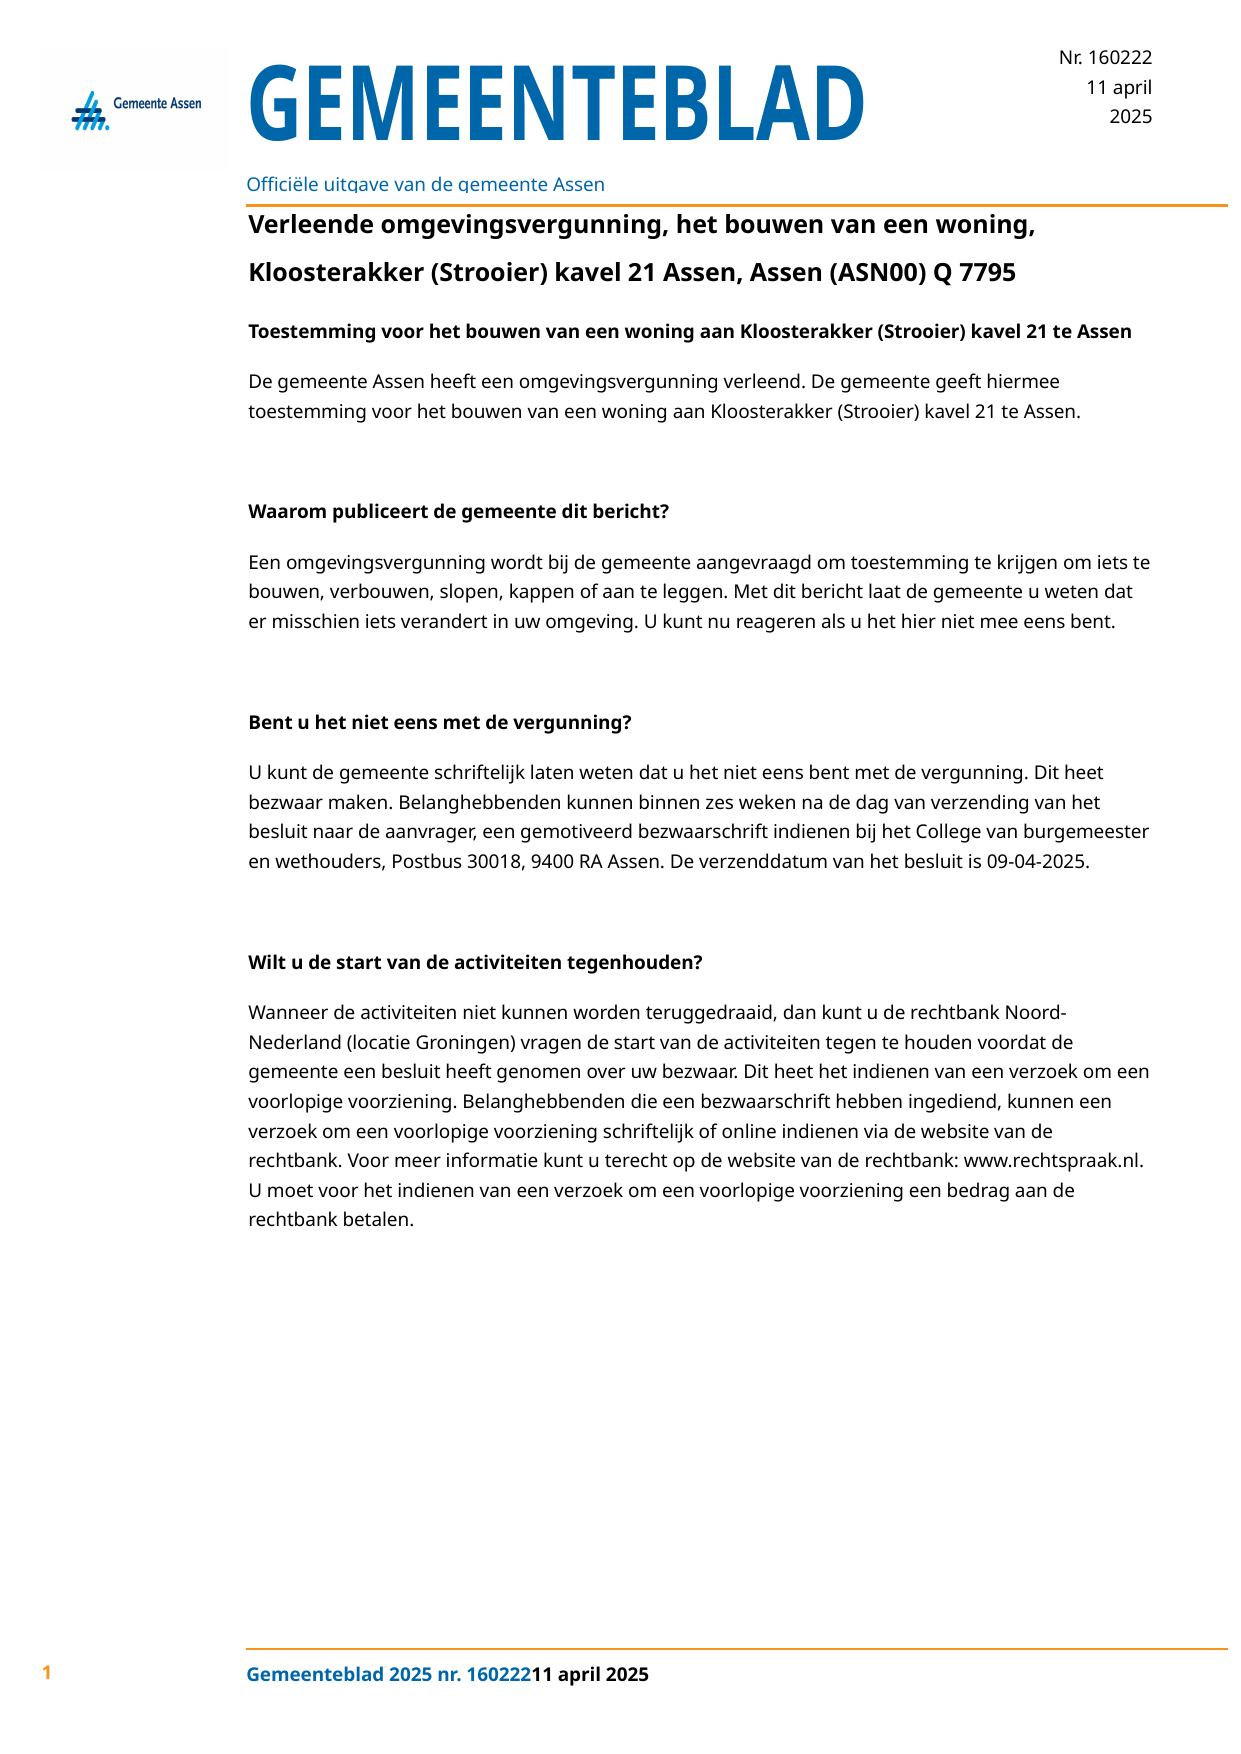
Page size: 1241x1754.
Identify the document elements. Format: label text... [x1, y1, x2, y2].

text Verleende omgevingsvergunning, het bouwen van een woning, Kloosterakker (Strooier) kavel 21 Assen, Assen (ASN00) Q 7795 [248, 207, 1152, 288]
text Toestemming voor het bouwen van een woning aan Kloosterakker (Strooier) kavel 21 te Assen [248, 318, 1152, 344]
text U kunt de gemeente schriftelijk laten weten dat u het niet eens bent met de vergunning. Dit heet bezwaar maken. Belanghebbenden kunnen binnen zes weken na de dag van verzending van het besluit naar de aanvrager, een gemotiveerd bezwaarschrift indienen bij het College van burgemeester en wethouders, Postbus 30018, 9400 RA Assen. De verzenddatum van het besluit is 09-04-2025. [248, 759, 1152, 874]
text De gemeente Assen heeft een omgevingsvergunning verleend. De gemeente geeft hiermee toestemming voor het bouwen van een woning aan Kloosterakker (Strooier) kavel 21 te Assen. [248, 368, 1152, 424]
text Wanneer de activiteiten niet kunnen worden teruggedraaid, dan kunt u de rechtbank Noord-Nederland (locatie Groningen) vragen de start van de activiteiten tegen te houden voordat de gemeente een besluit heeft genomen over uw bezwaar. Dit heet het indienen van een verzoek om een voorlopige voorziening. Belanghebbenden die een bezwaarschrift hebben ingediend, kunnen een verzoek om een voorlopige voorziening schriftelijk of online indienen via de website van de rechtbank. Voor meer informatie kunt u terecht op de website van de rechtbank: www.rechtspraak.nl. U moet voor het indienen van een verzoek om een voorlopige voorziening een bedrag aan de rechtbank betalen. [248, 999, 1152, 1232]
picture [41, 47, 231, 172]
text Waarom publiceert de gemeente dit bericht? [248, 499, 1152, 524]
text Bent u het niet eens met de vergunning? [248, 709, 1152, 735]
text Een omgevingsvergunning wordt bij de gemeente aangevraagd om toestemming te krijgen om iets te bouwen, verbouwen, slopen, kappen of aan te leggen. Met dit bericht laat de gemeente u weten dat er misschien iets verandert in uw omgeving. U kunt nu reageren als u het hier niet mee eens bent. [248, 549, 1152, 634]
text Wilt u de start van de activiteiten tegenhouden? [248, 949, 1152, 975]
